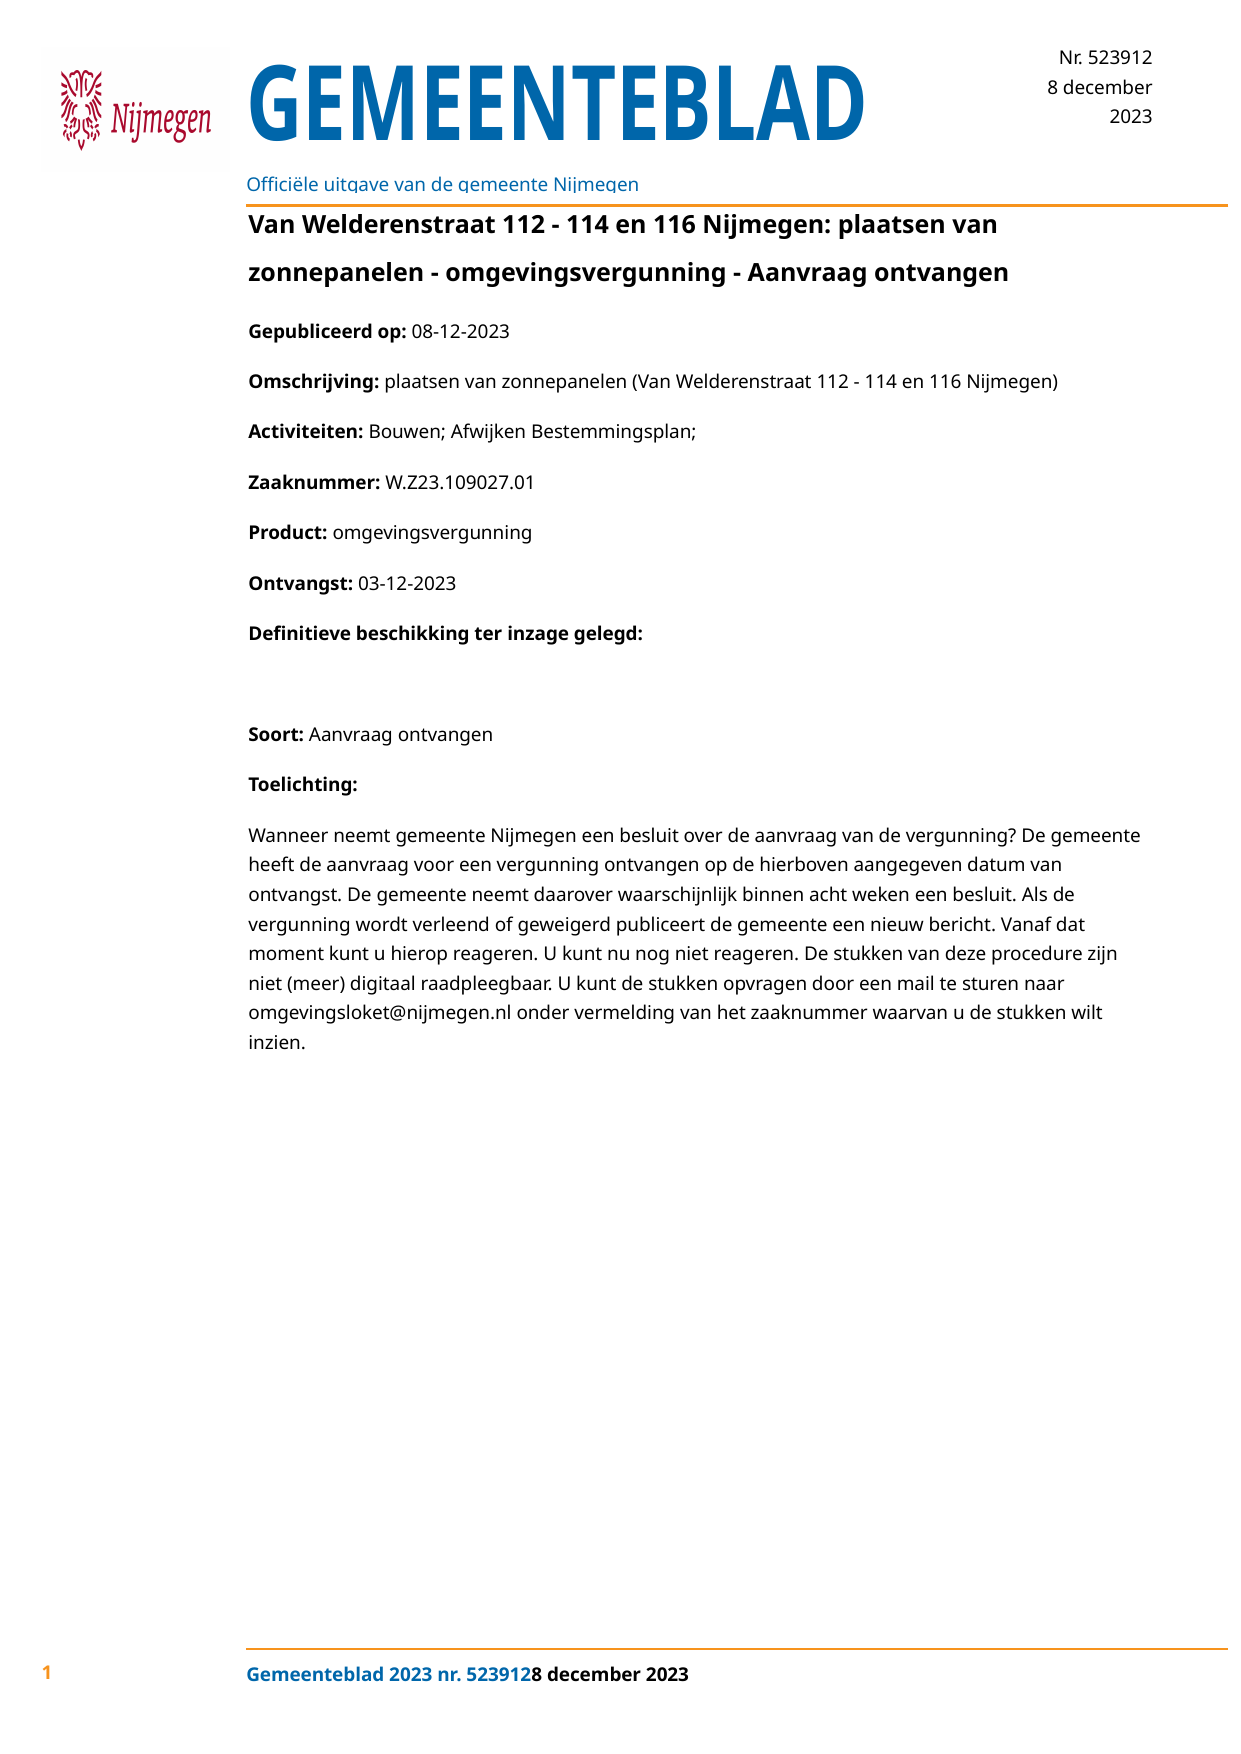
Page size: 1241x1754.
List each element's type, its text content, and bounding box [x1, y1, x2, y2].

text Gepubliceerd op: 08-12-2023 [248, 318, 1152, 344]
text Definitieve beschikking ter inzage gelegd: [248, 620, 1152, 646]
text Omschrijving: plaatsen van zonnepanelen (Van Welderenstraat 112 - 114 en 116 Nijmegen) [248, 368, 1152, 394]
text Activiteiten: Bouwen; Afwijken Bestemmingsplan; [248, 419, 1152, 444]
text Soort: Aanvraag ontvangen [248, 721, 1152, 747]
text Product: omgevingsvergunning [248, 519, 1152, 545]
text Toelichting: [248, 772, 1152, 797]
picture [41, 47, 231, 172]
text Van Welderenstraat 112 - 114 en 116 Nijmegen: plaatsen van zonnepanelen - omgevingsvergunning - Aanvraag ontvangen [248, 207, 1152, 288]
text Wanneer neemt gemeente Nijmegen een besluit over de aanvraag van de vergunning? De gemeente heeft de aanvraag voor een vergunning ontvangen op de hierboven aangegeven datum van ontvangst. De gemeente neemt daarover waarschijnlijk binnen acht weken een besluit. Als de vergunning wordt verleend of geweigerd publiceert de gemeente een nieuw bericht. Vanaf dat moment kunt u hierop reageren. U kunt nu nog niet reageren. De stukken van deze procedure zijn niet (meer) digitaal raadpleegbaar. U kunt de stukken opvragen door een mail te sturen naar omgevingsloket@nijmegen.nl onder vermelding van het zaaknummer waarvan u de stukken wilt inzien. [248, 822, 1152, 1055]
text Zaaknummer: W.Z23.109027.01 [248, 469, 1152, 495]
text Ontvangst: 03-12-2023 [248, 570, 1152, 596]
